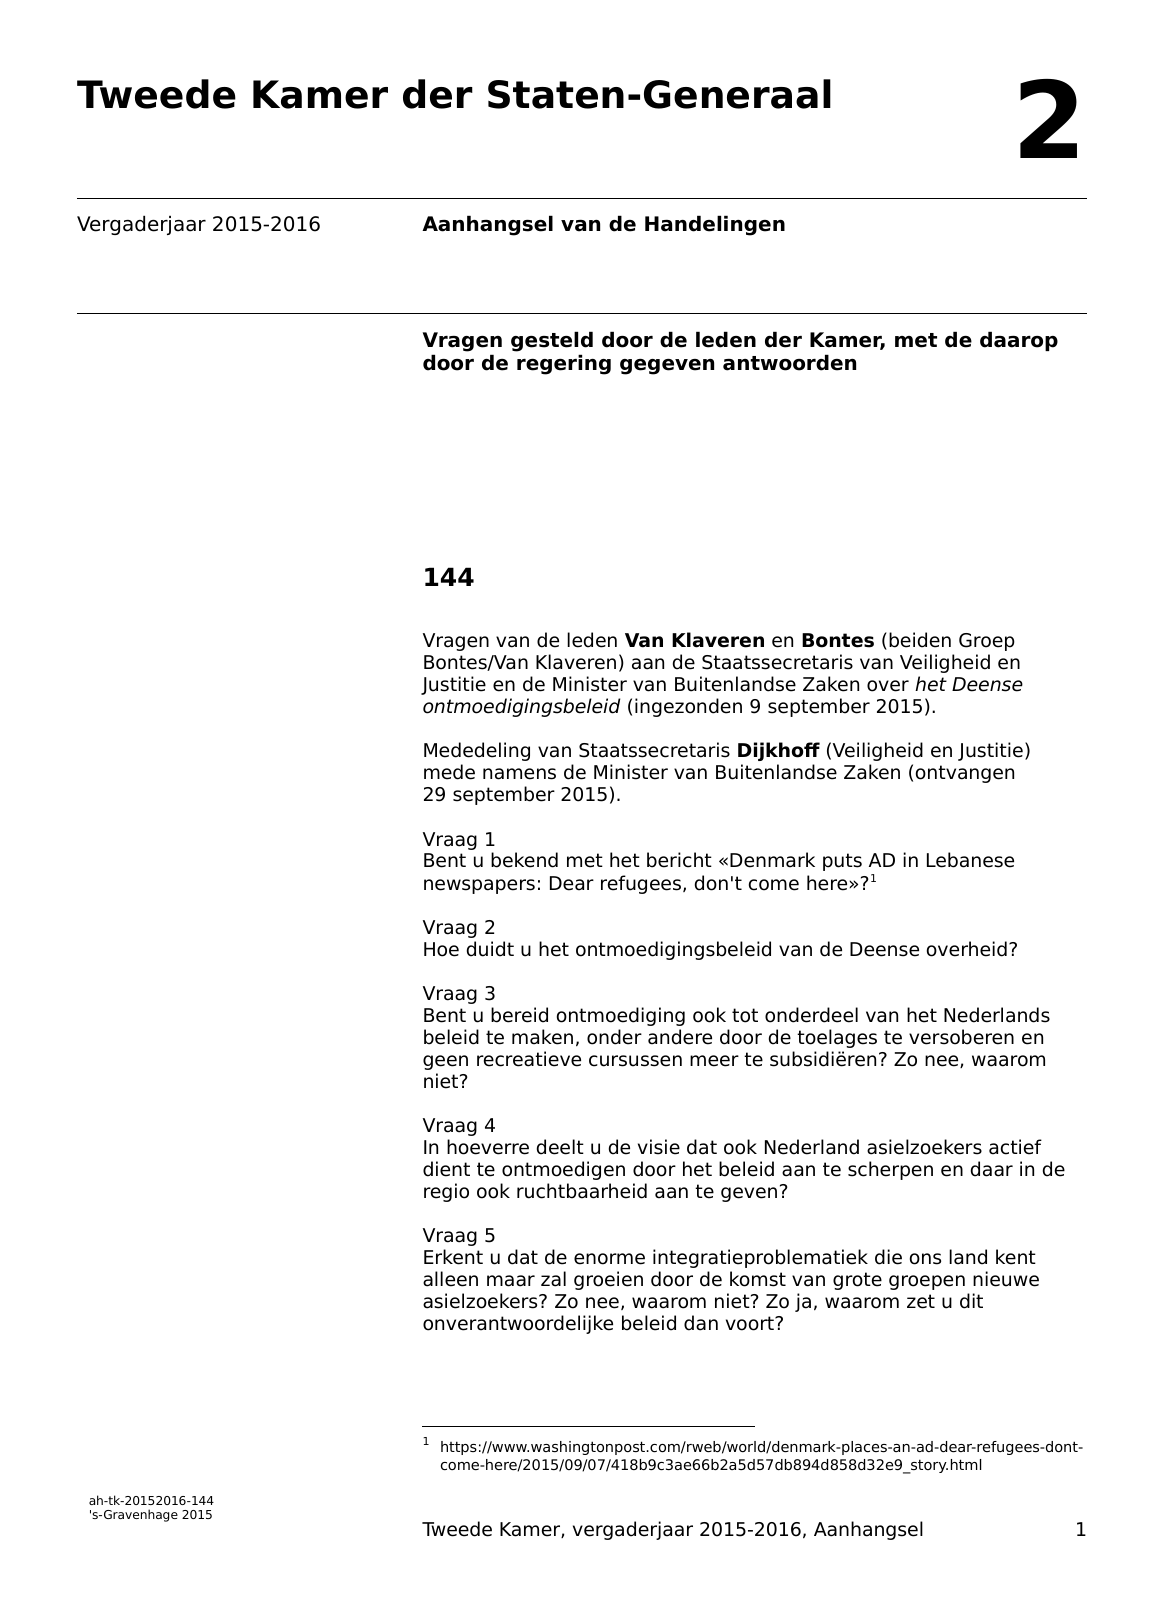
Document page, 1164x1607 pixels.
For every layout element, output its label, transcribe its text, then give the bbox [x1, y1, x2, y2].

table_header 2 [886, 59, 1087, 198]
text ah-tk-20152016-144 [88, 1494, 323, 1508]
text Vraag 2 [422, 917, 1087, 938]
table_header Tweede Kamer der Staten-Generaal [77, 59, 886, 198]
text Erkent u dat de enorme integratieproblematiek die ons land kent alleen maar zal groeien door de komst van grote groepen nieuwe asielzoekers? Zo nee, waarom niet? Zo ja, waarom zet u dit onverantwoordelijke beleid dan voort? [422, 1247, 1087, 1335]
table_cell Vragen gesteld door de leden der Kamer, met de daarop door de regering gegeven antwoorden [422, 314, 1087, 375]
text https://www.washingtonpost.com/rweb/world/denmark-places-an-ad-dear-refugees-dont-come-here/2015/09/07/418b9c3ae66b2a5d57db894d858d32e9_story.html [422, 1435, 1087, 1474]
text 144 [422, 563, 1087, 592]
text Bent u bekend met het bericht «Denmark puts AD in Lebanese newspapers: Dear refugees, don't come here»? [422, 850, 1087, 894]
text Vraag 3 [422, 983, 1087, 1005]
text Vraag 1 [422, 828, 1087, 850]
text Vragen van de leden Van Klaveren en Bontes (beiden Groep Bontes/Van Klaveren) aan de Staatssecretaris van Veiligheid en Justitie en de Minister van Buitenlandse Zaken over het Deense ontmoedigingsbeleid (ingezonden 9 september 2015). [422, 630, 1087, 718]
table_cell Vergaderjaar 2015-2016 [77, 199, 422, 313]
text Bent u bereid ontmoediging ook tot onderdeel van het Nederlands beleid te maken, onder andere door de toelages te versoberen en geen recreatieve cursussen meer te subsidiëren? Zo nee, waarom niet? [422, 1005, 1087, 1093]
text Vraag 5 [422, 1225, 1087, 1247]
text Mededeling van Staatssecretaris Dijkhoff (Veiligheid en Justitie) mede namens de Minister van Buitenlandse Zaken (ontvangen 29 september 2015). [422, 740, 1087, 806]
text Hoe duidt u het ontmoedigingsbeleid van de Deense overheid? [422, 938, 1087, 961]
text 's-Gravenhage 2015 [88, 1508, 323, 1522]
text In hoeverre deelt u de visie dat ook Nederland asielzoekers actief dient te ontmoedigen door het beleid aan te scherpen en daar in de regio ook ruchtbaarheid aan te geven? [422, 1137, 1087, 1203]
table_cell [77, 314, 422, 375]
text Vraag 4 [422, 1115, 1087, 1137]
table_cell Aanhangsel van de Handelingen [422, 199, 1087, 313]
